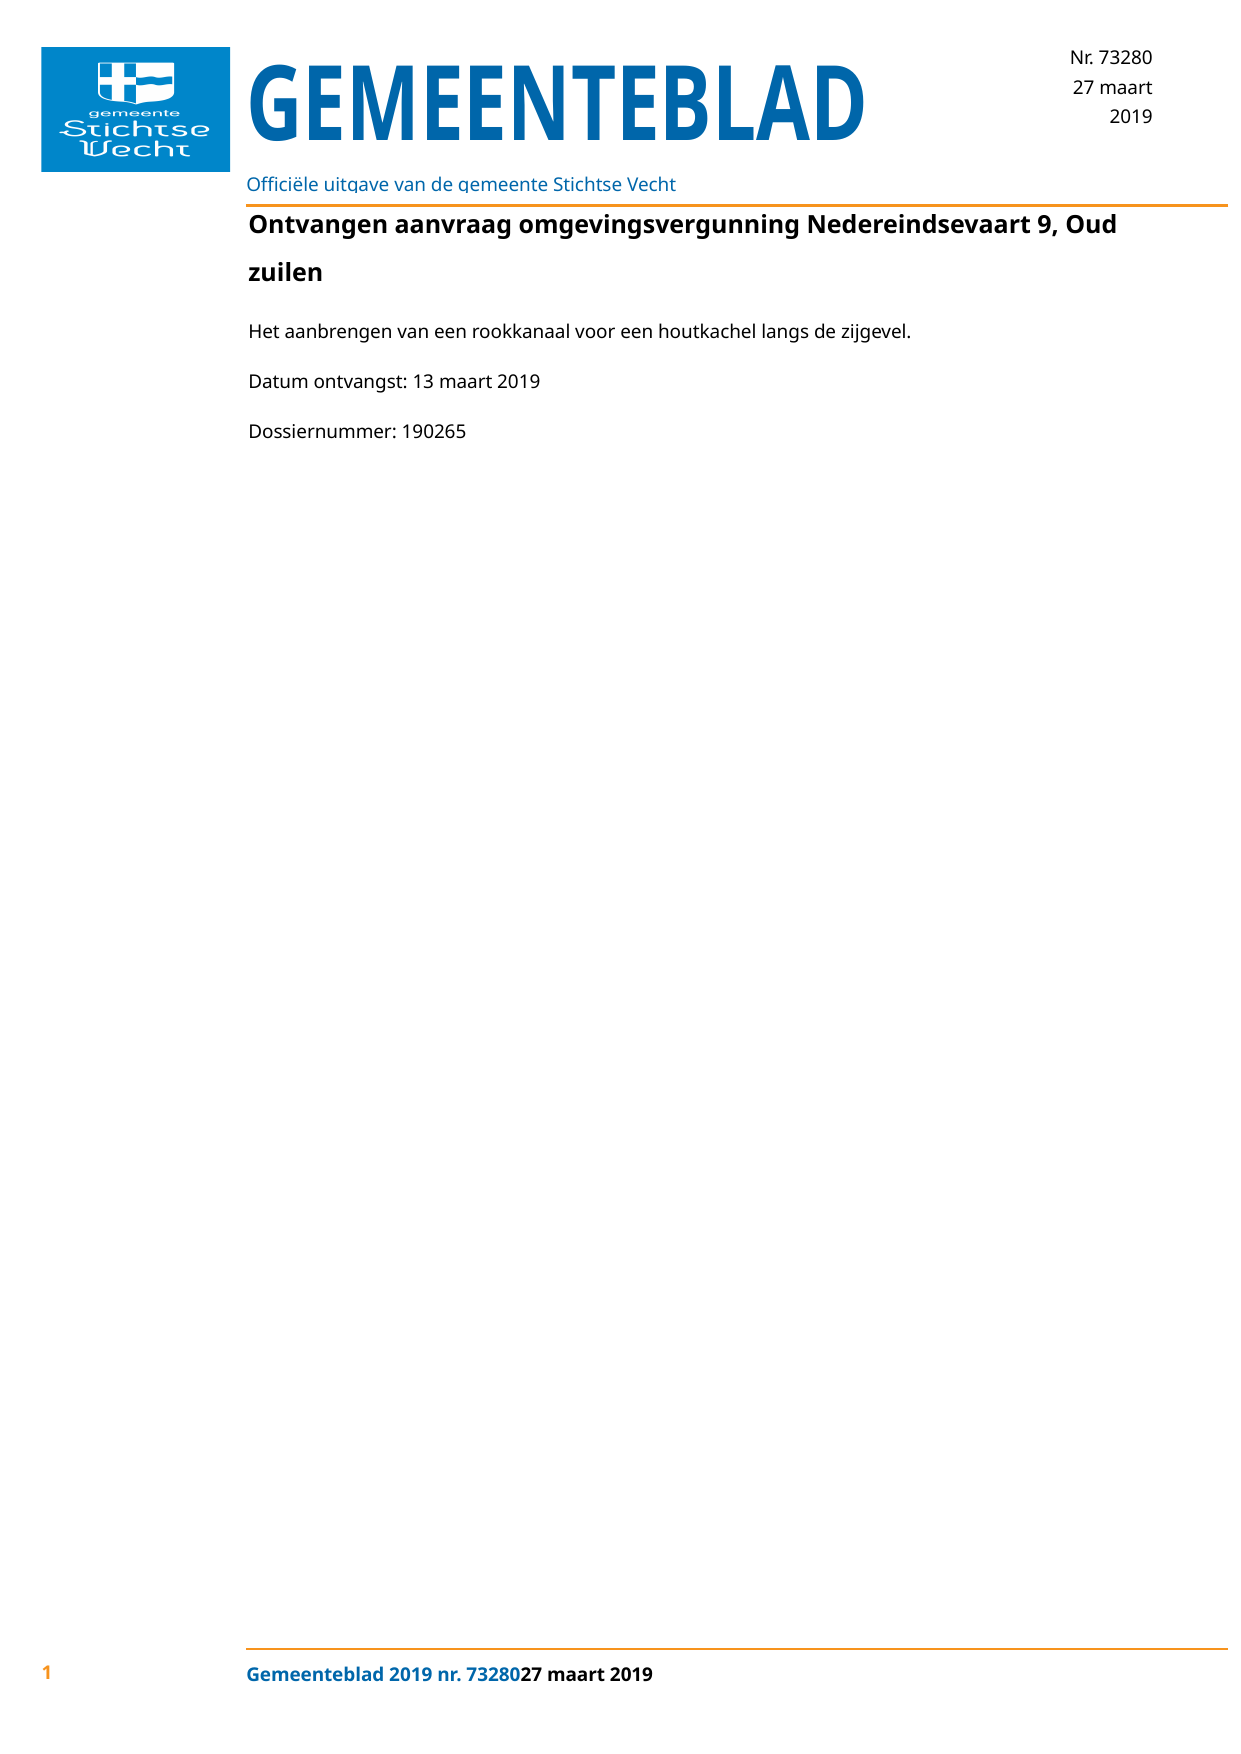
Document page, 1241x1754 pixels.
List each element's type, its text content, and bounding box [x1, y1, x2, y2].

text Het aanbrengen van een rookkanaal voor een houtkachel langs de zijgevel. [248, 318, 1152, 344]
text Dossiernummer: 190265 [248, 419, 1152, 444]
text Ontvangen aanvraag omgevingsvergunning Nedereindsevaart 9, Oud zuilen [248, 207, 1152, 288]
picture [99, 63, 135, 101]
text Datum ontvangst: 13 maart 2019 [248, 368, 1152, 394]
picture [137, 63, 174, 103]
